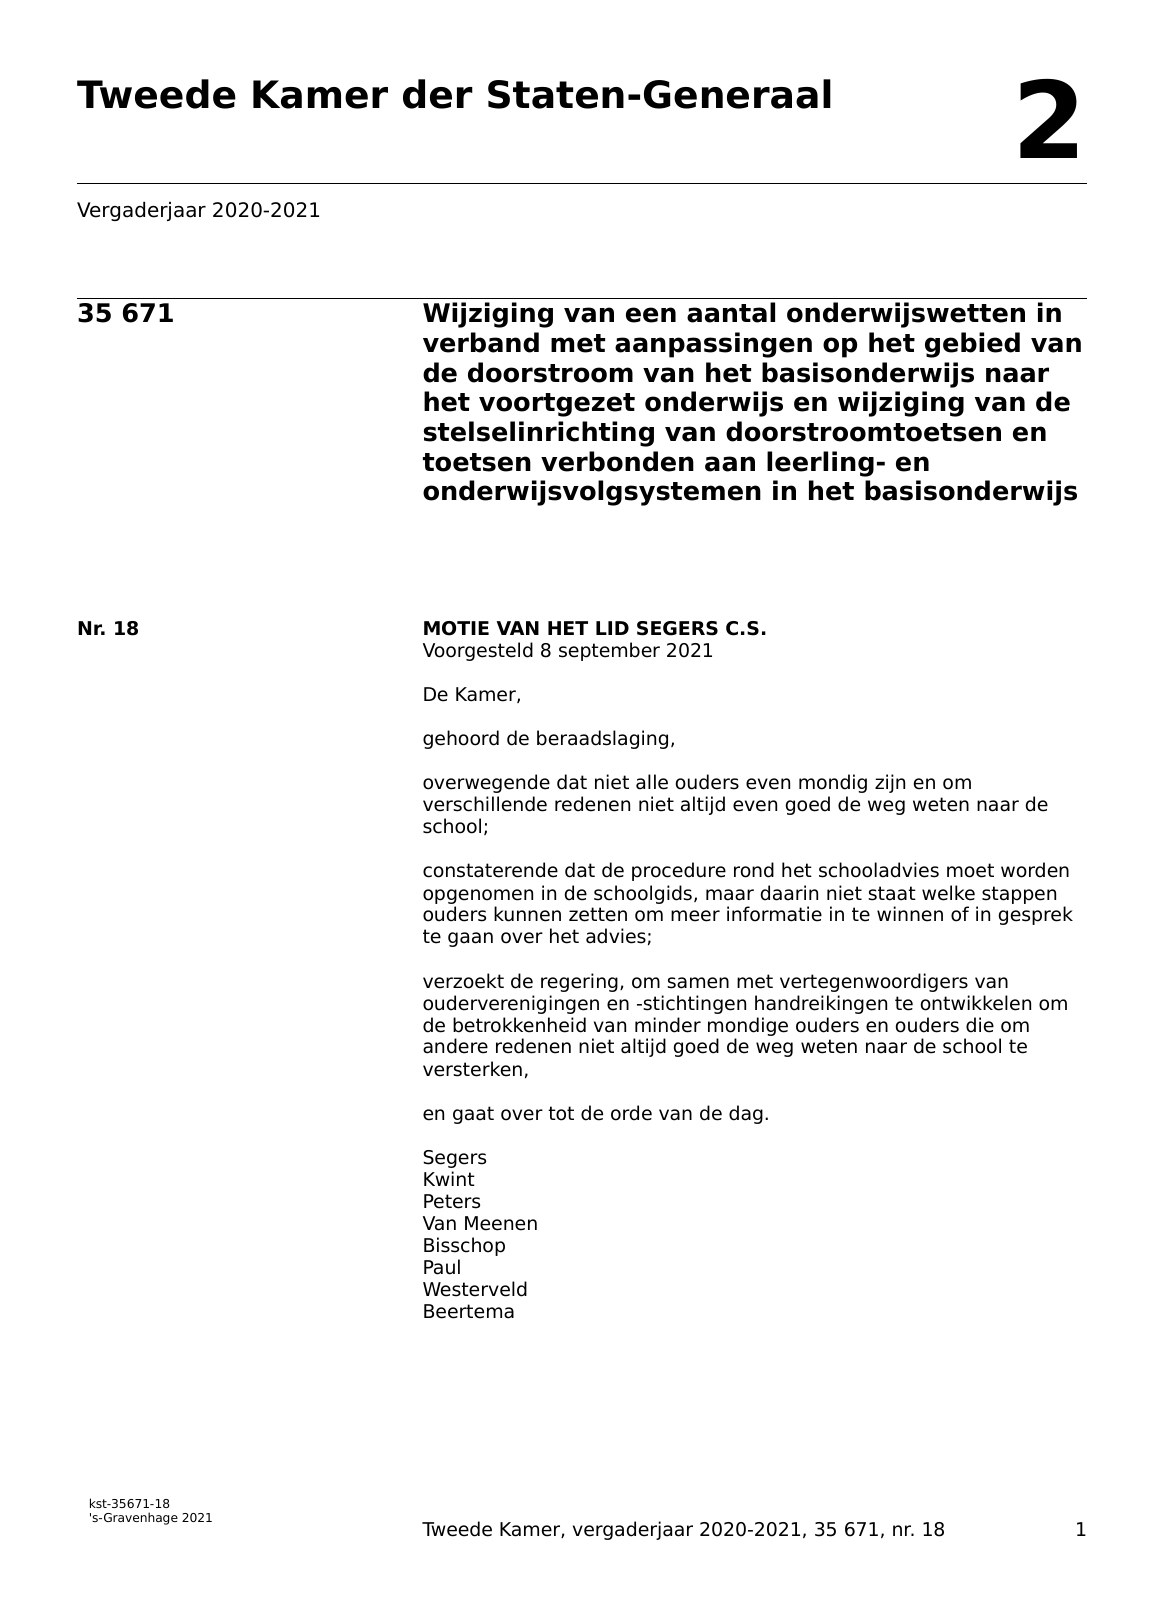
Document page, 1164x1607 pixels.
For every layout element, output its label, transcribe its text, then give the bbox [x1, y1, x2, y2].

text De Kamer, [422, 684, 1087, 706]
text constaterende dat de procedure rond het schooladvies moet worden opgenomen in de schoolgids, maar daarin niet staat welke stappen ouders kunnen zetten om meer informatie in te winnen of in gesprek te gaan over het advies; [422, 860, 1087, 948]
text Van Meenen [422, 1213, 1087, 1235]
table_header Tweede Kamer der Staten-Generaal [77, 59, 886, 183]
subtitle Nr. 18 MOTIE VAN HET LID SEGERS C.S. [77, 618, 1087, 640]
text en gaat over tot de orde van de dag. [422, 1103, 1087, 1124]
text Peters [422, 1191, 1087, 1213]
table_header 2 [886, 59, 1087, 183]
text Beertema [422, 1301, 1087, 1323]
text overwegende dat niet alle ouders even mondig zijn en om verschillende redenen niet altijd even goed de weg weten naar de school; [422, 772, 1087, 838]
text Bisschop [422, 1235, 1087, 1257]
subtitle 35 671 Wijziging van een aantal onderwijswetten in verband met aanpassingen op het gebied van de doorstroom van het basisonderwijs naar het voortgezet onderwijs en wijziging van de stelselinrichting van doorstroomtoetsen en toetsen verbonden aan leerling- en onderwijsvolgsystemen in het basisonderwijs [77, 299, 1087, 507]
text Paul [422, 1257, 1087, 1279]
text Voorgesteld 8 september 2021 [422, 640, 1087, 662]
text Kwint [422, 1169, 1087, 1191]
text gehoord de beraadslaging, [422, 728, 1087, 750]
text Segers [422, 1147, 1087, 1169]
table_cell Vergaderjaar 2020-2021 [77, 184, 1087, 298]
text verzoekt de regering, om samen met vertegenwoordigers van ouderverenigingen en -stichtingen handreikingen te ontwikkelen om de betrokkenheid van minder mondige ouders en ouders die om andere redenen niet altijd goed de weg weten naar de school te versterken, [422, 971, 1087, 1080]
text Westerveld [422, 1279, 1087, 1301]
text kst-35671-18 [88, 1497, 323, 1511]
text 's-Gravenhage 2021 [88, 1511, 323, 1525]
